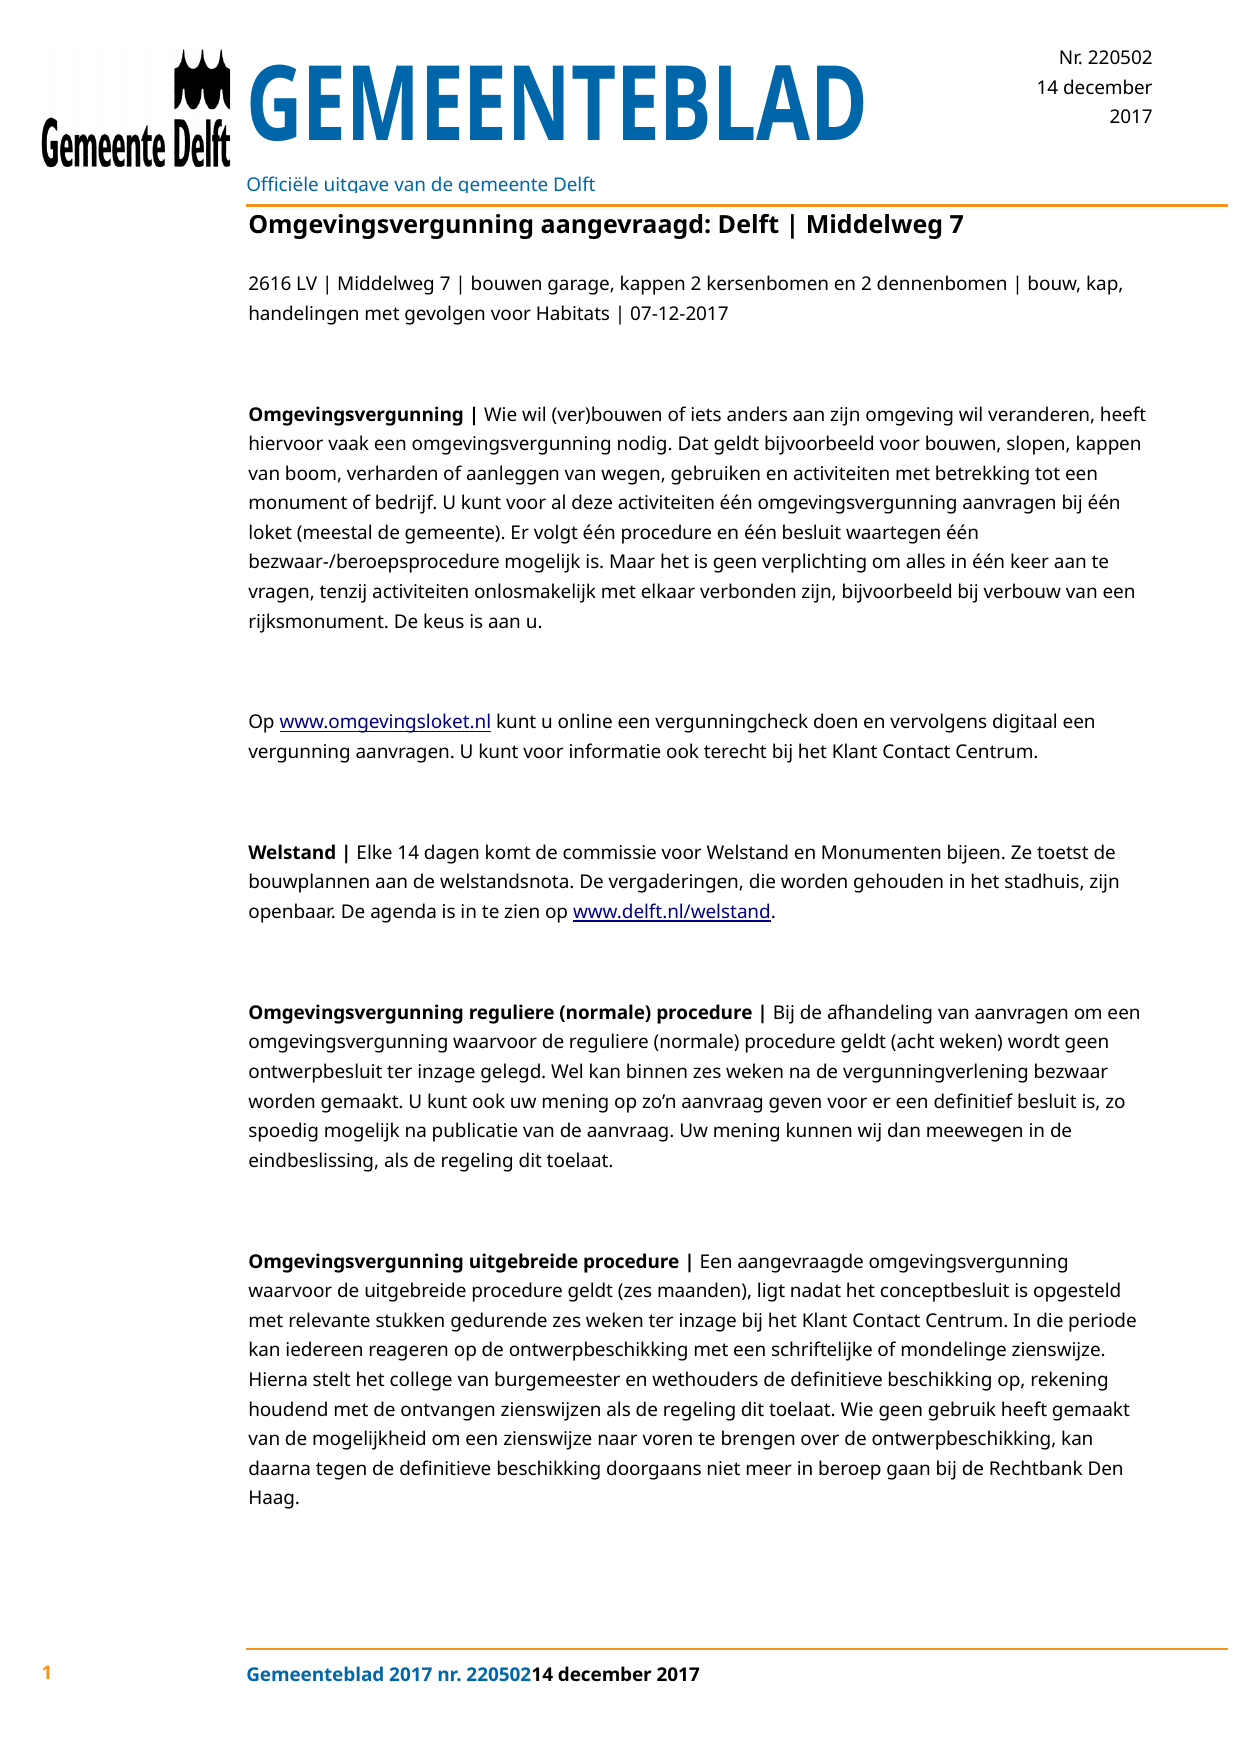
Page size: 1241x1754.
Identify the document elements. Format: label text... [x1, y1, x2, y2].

text Omgevingsvergunning reguliere (normale) procedure | Bij de afhandeling van aanvragen om een omgevingsvergunning waarvoor de reguliere (normale) procedure geldt (acht weken) wordt geen ontwerpbesluit ter inzage gelegd. Wel kan binnen zes weken na de vergunningverlening bezwaar worden gemaakt. U kunt ook uw mening op zo’n aanvraag geven voor er een definitief besluit is, zo spoedig mogelijk na publicatie van de aanvraag. Uw mening kunnen wij dan meewegen in de eindbeslissing, als de regeling dit toelaat. [248, 999, 1152, 1173]
text Welstand | Elke 14 dagen komt de commissie voor Welstand en Monumenten bijeen. Ze toetst de bouwplannen aan de welstandsnota. De vergaderingen, die worden gehouden in het stadhuis, zijn openbaar. De agenda is in te zien op www.delft.nl/welstand. [248, 839, 1152, 924]
text 2616 LV | Middelweg 7 | bouwen garage, kappen 2 kersenbomen en 2 dennenbomen | bouw, kap, handelingen met gevolgen voor Habitats | 07-12-2017 [248, 270, 1152, 326]
text Omgevingsvergunning aangevraagd: Delft | Middelweg 7 [248, 207, 1152, 241]
text Omgevingsvergunning uitgebreide procedure | Een aangevraagde omgevingsvergunning waarvoor de uitgebreide procedure geldt (zes maanden), ligt nadat het conceptbesluit is opgesteld met relevante stukken gedurende zes weken ter inzage bij het Klant Contact Centrum. In die periode kan iedereen reageren op de ontwerpbeschikking met een schriftelijke of mondelinge zienswijze. Hierna stelt het college van burgemeester en wethouders de definitieve beschikking op, rekening houdend met de ontvangen zienswijzen als de regeling dit toelaat. Wie geen gebruik heeft gemaakt van de mogelijkheid om een zienswijze naar voren te brengen over de ontwerpbeschikking, kan daarna tegen de definitieve beschikking doorgaans niet meer in beroep gaan bij de Rechtbank Den Haag. [248, 1248, 1152, 1510]
picture [41, 47, 231, 172]
text Omgevingsvergunning | Wie wil (ver)bouwen of iets anders aan zijn omgeving wil veranderen, heeft hiervoor vaak een omgevingsvergunning nodig. Dat geldt bijvoorbeeld voor bouwen, slopen, kappen van boom, verharden of aanleggen van wegen, gebruiken en activiteiten met betrekking tot een monument of bedrijf. U kunt voor al deze activiteiten één omgevingsvergunning aanvragen bij één loket (meestal de gemeente). Er volgt één procedure en één besluit waartegen één bezwaar-/beroepsprocedure mogelijk is. Maar het is geen verplichting om alles in één keer aan te vragen, tenzij activiteiten onlosmakelijk met elkaar verbonden zijn, bijvoorbeeld bij verbouw van een rijksmonument. De keus is aan u. [248, 401, 1152, 633]
text Op www.omgevingsloket.nl kunt u online een vergunningcheck doen en vervolgens digitaal een vergunning aanvragen. U kunt voor informatie ook terecht bij het Klant Contact Centrum. [248, 709, 1152, 764]
